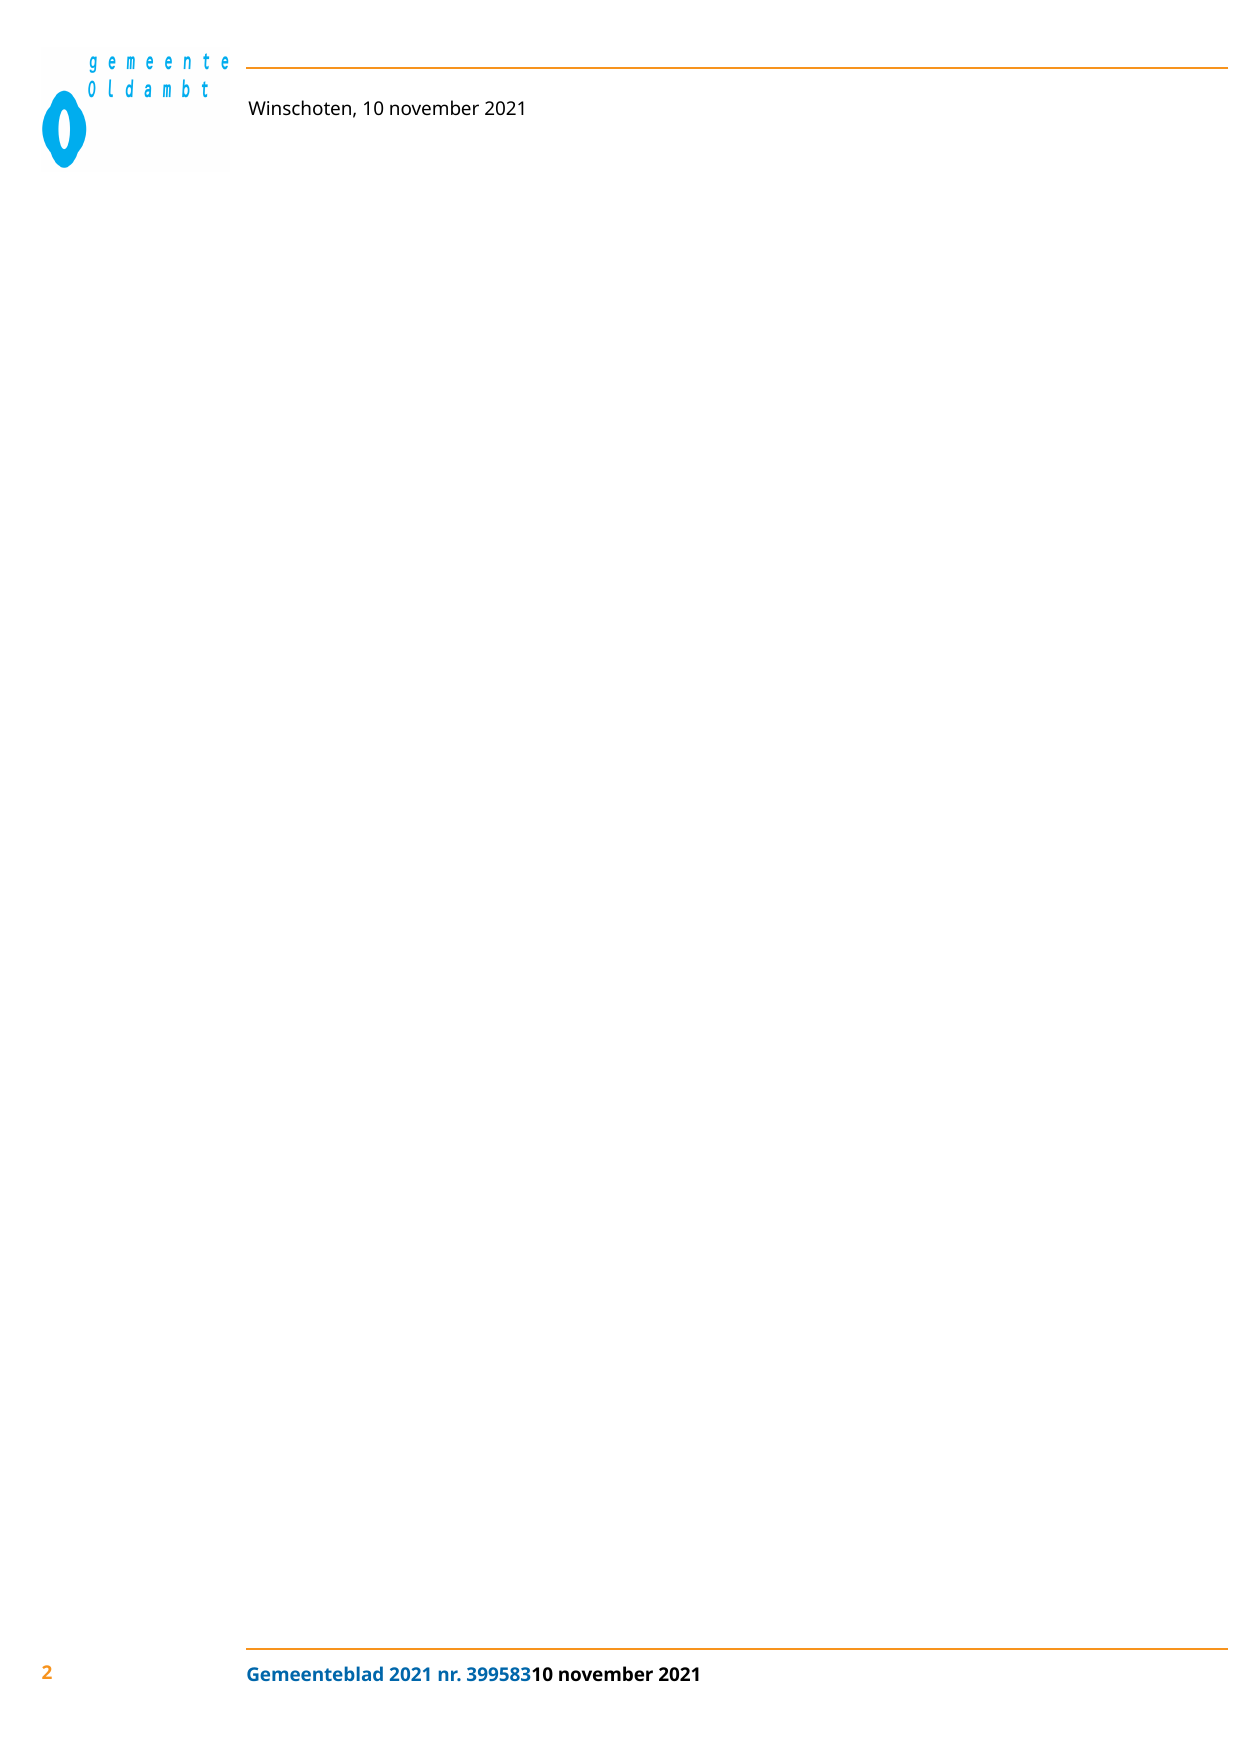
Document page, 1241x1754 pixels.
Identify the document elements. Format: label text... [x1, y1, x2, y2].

picture [41, 47, 231, 172]
text Winschoten, 10 november 2021 [248, 95, 1152, 121]
